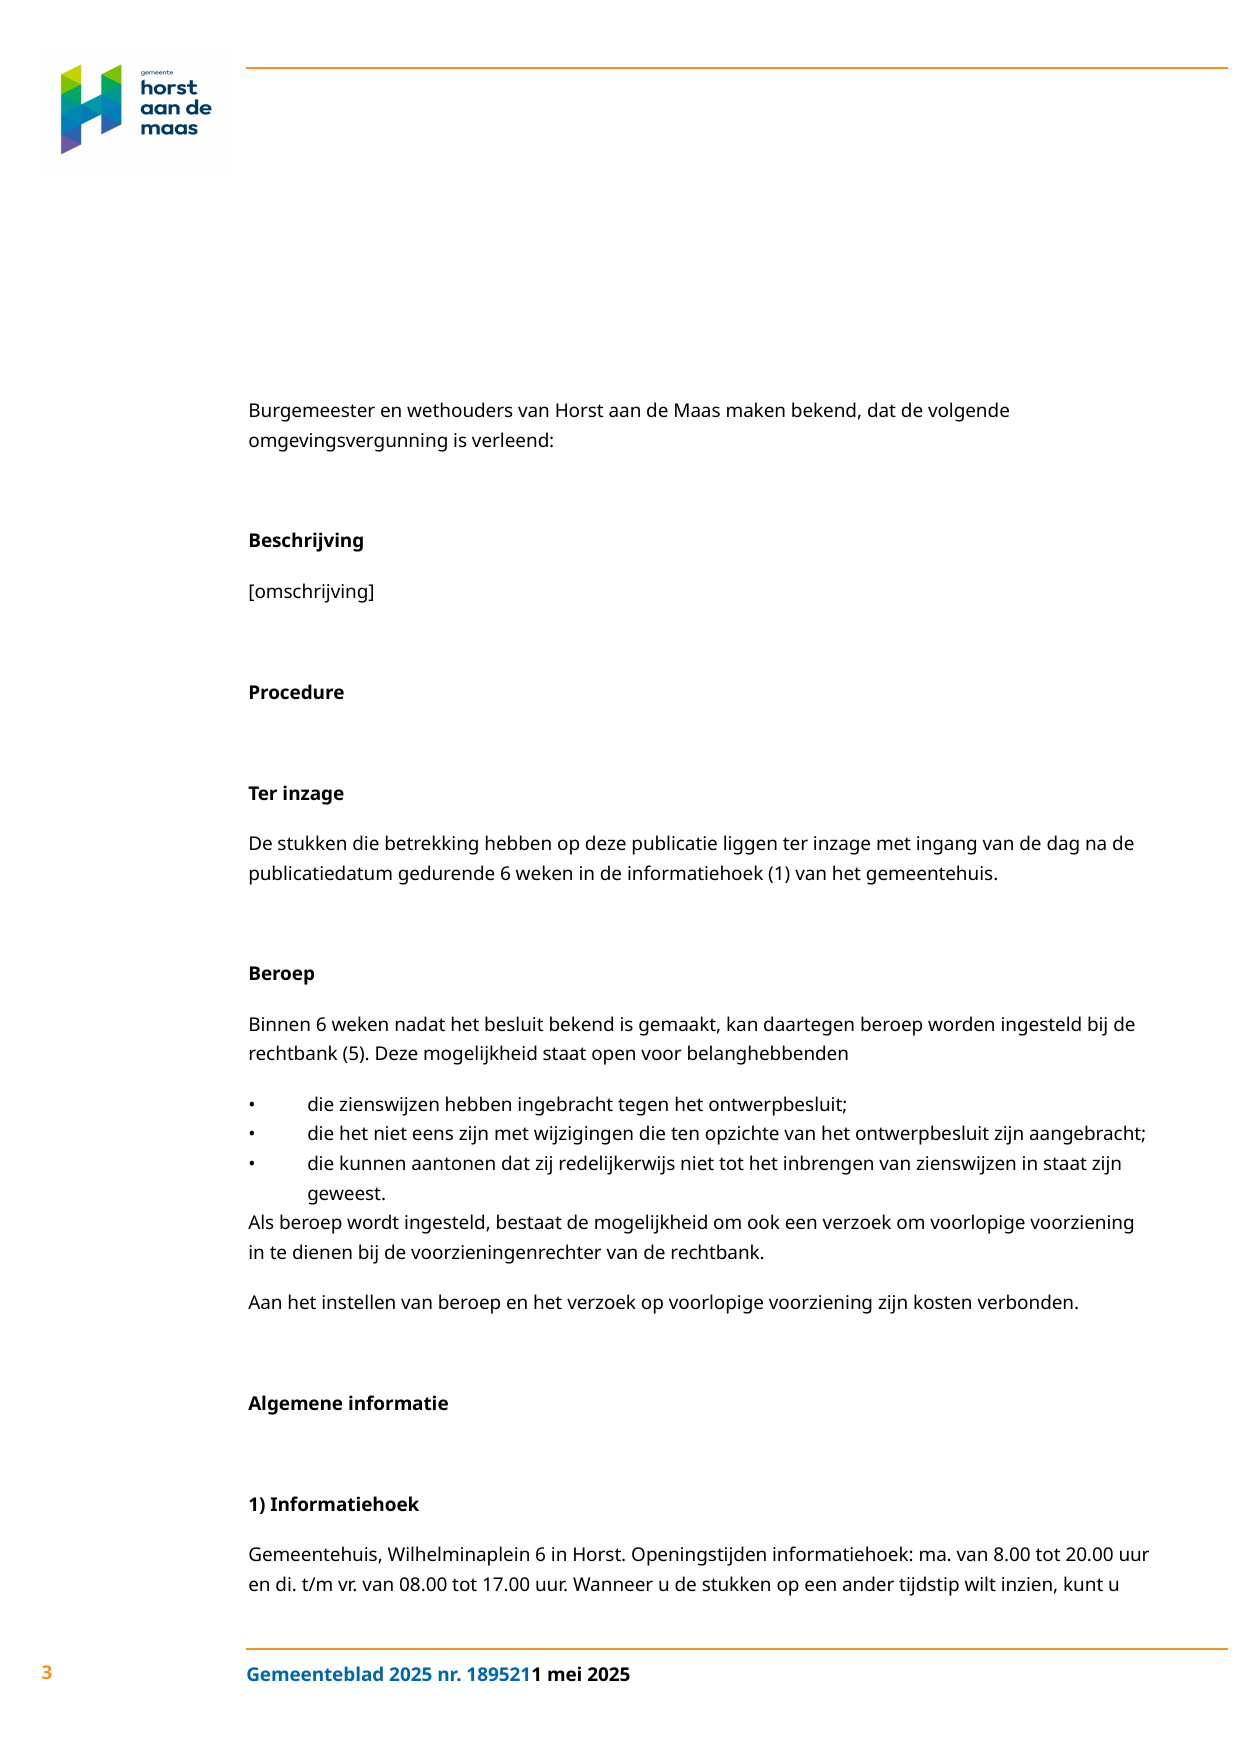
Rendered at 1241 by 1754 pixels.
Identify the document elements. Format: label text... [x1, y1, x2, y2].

text Binnen 6 weken nadat het besluit bekend is gemaakt, kan daartegen beroep worden ingesteld bij de rechtbank (5). Deze mogelijkheid staat open voor belanghebbenden [248, 1011, 1152, 1066]
picture [41, 47, 231, 172]
text Beroep [248, 961, 1152, 986]
text 1) Informatiehoek [248, 1491, 1152, 1517]
text Aan het instellen van beroep en het verzoek op voorlopige voorziening zijn kosten verbonden. [248, 1289, 1152, 1315]
text Beschrijving [248, 528, 1152, 553]
text Als beroep wordt ingesteld, bestaat de mogelijkheid om ook een verzoek om voorlopige voorziening in te dienen bij de voorzieningenrechter van de rechtbank. [248, 1209, 1152, 1265]
text Procedure [248, 679, 1152, 705]
text De stukken die betrekking hebben op deze publicatie liggen ter inzage met ingang van de dag na de publicatiedatum gedurende 6 weken in de informatiehoek (1) van het gemeentehuis. [248, 830, 1152, 886]
list die zienswijzen hebben ingebracht tegen het ontwerpbesluit; [248, 1091, 1152, 1117]
text [omschrijving] [248, 578, 1152, 604]
text Algemene informatie [248, 1390, 1152, 1416]
list die kunnen aantonen dat zij redelijkerwijs niet tot het inbrengen van zienswijzen in staat zijn geweest. [248, 1150, 1152, 1206]
text Ter inzage [248, 780, 1152, 806]
list die het niet eens zijn met wijzigingen die ten opzichte van het ontwerpbesluit zijn aangebracht; [248, 1121, 1152, 1146]
text Burgemeester en wethouders van Horst aan de Maas maken bekend, dat de volgende omgevingsvergunning is verleend: [248, 397, 1152, 453]
text Gemeentehuis, Wilhelminaplein 6 in Horst. Openingstijden informatiehoek: ma. van 8.00 tot 20.00 uur en di. t/m vr. van 08.00 tot 17.00 uur. Wanneer u de stukken op een ander tijdstip wilt inzien, kunt u [248, 1541, 1152, 1597]
